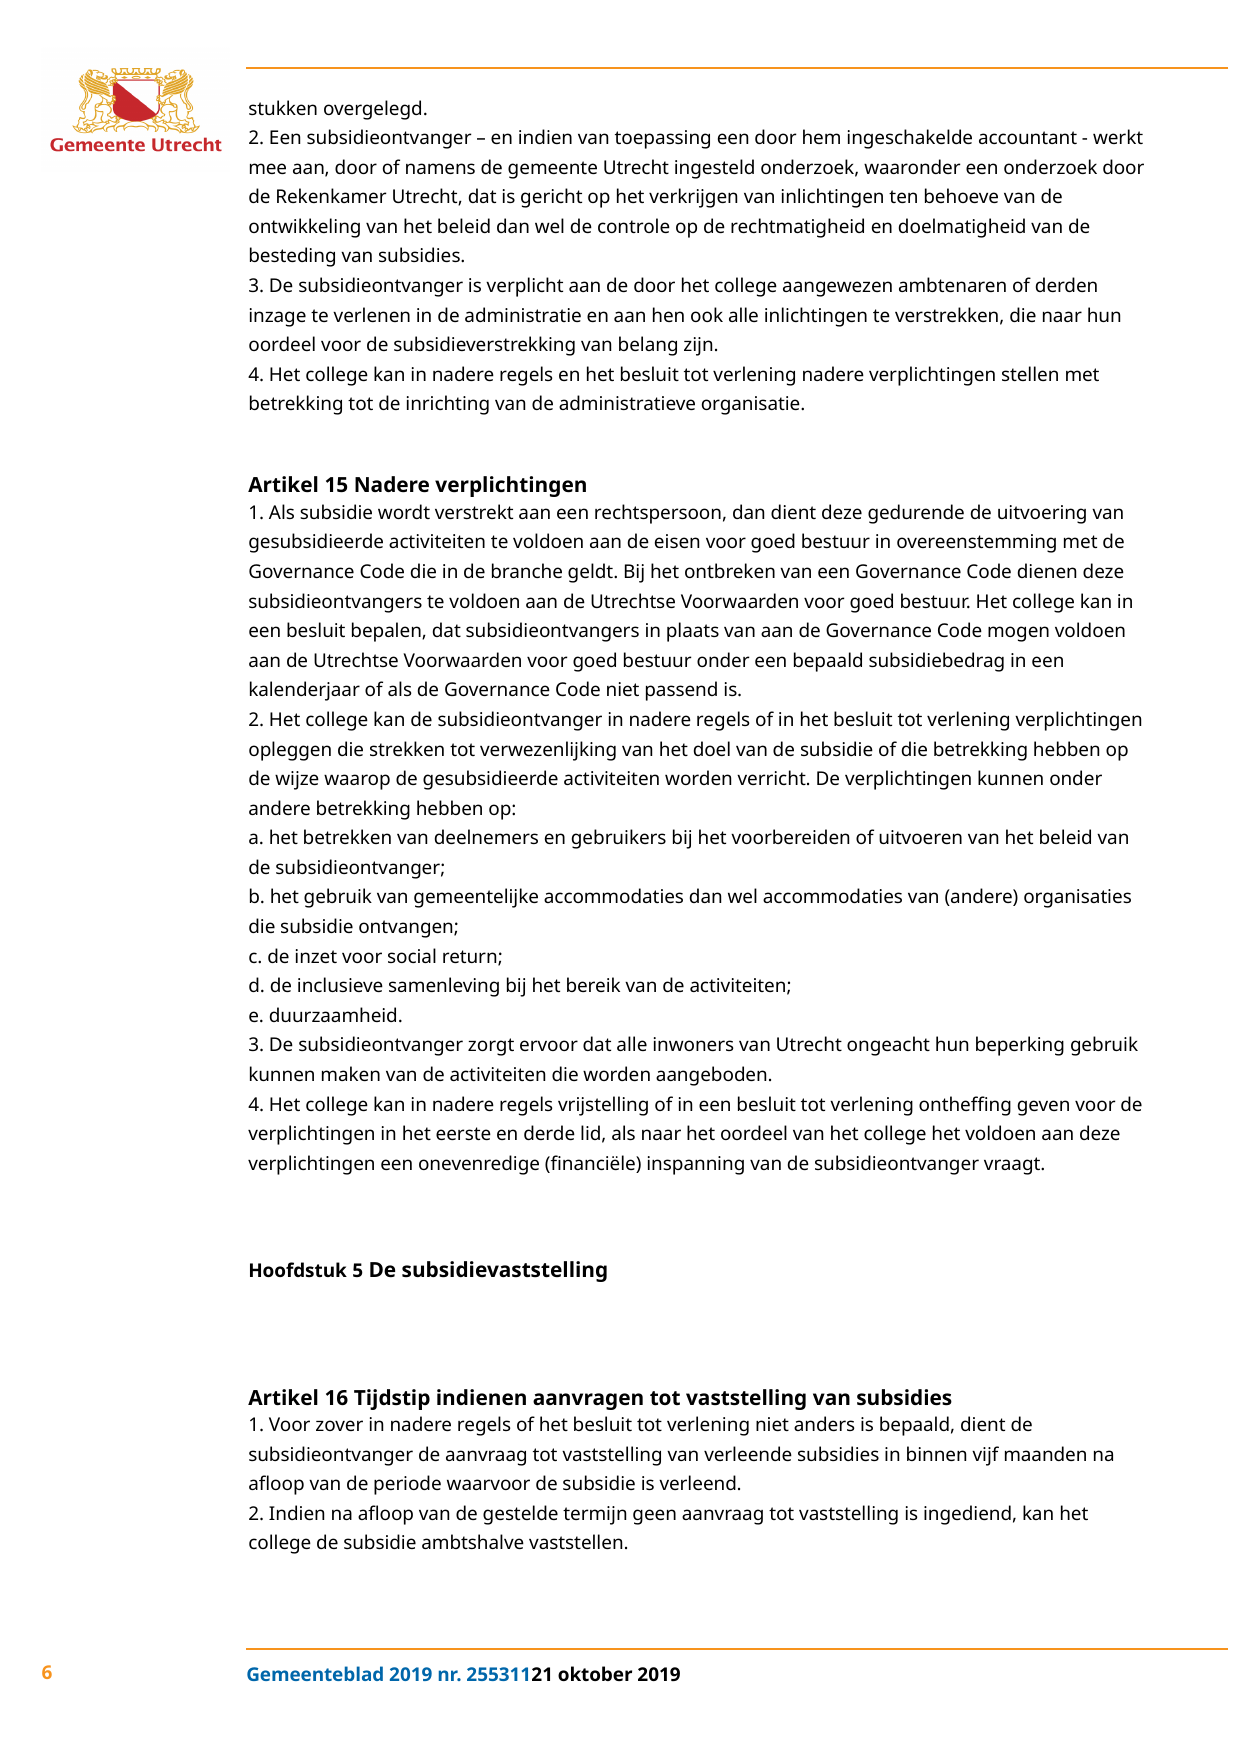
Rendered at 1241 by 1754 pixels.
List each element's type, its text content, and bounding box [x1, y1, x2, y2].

text b. het gebruik van gemeentelijke accommodaties dan wel accommodaties van (andere) organisaties die subsidie ontvangen; [248, 884, 1152, 939]
text 3. De subsidieontvanger is verplicht aan de door het college aangewezen ambtenaren of derden inzage te verlenen in de administratie en aan hen ook alle inlichtingen te verstrekken, die naar hun oordeel voor de subsidieverstrekking van belang zijn. [248, 272, 1152, 357]
text d. de inclusieve samenleving bij het bereik van de activiteiten; [248, 972, 1152, 998]
text 2. Indien na afloop van de gestelde termijn geen aanvraag tot vaststelling is ingediend, kan het college de subsidie ambtshalve vaststellen. [248, 1500, 1152, 1555]
text a. het betrekken van deelnemers en gebruikers bij het voorbereiden of uitvoeren van het beleid van de subsidieontvanger; [248, 824, 1152, 880]
picture [41, 47, 231, 172]
text e. duurzaamheid. [248, 1002, 1152, 1028]
text 4. Het college kan in nadere regels en het besluit tot verlening nadere verplichtingen stellen met betrekking tot de inrichting van de administratieve organisatie. [248, 361, 1152, 416]
text 1. Als subsidie wordt verstrekt aan een rechtspersoon, dan dient deze gedurende de uitvoering van gesubsidieerde activiteiten te voldoen aan de eisen voor goed bestuur in overeenstemming met de Governance Code die in de branche geldt. Bij het ontbreken van een Governance Code dienen deze subsidieontvangers te voldoen aan de Utrechtse Voorwaarden voor goed bestuur. Het college kan in een besluit bepalen, dat subsidieontvangers in plaats van aan de Governance Code mogen voldoen aan de Utrechtse Voorwaarden voor goed bestuur onder een bepaald subsidiebedrag in een kalenderjaar of als de Governance Code niet passend is. [248, 499, 1152, 702]
text c. de inzet voor social return; [248, 943, 1152, 968]
text Hoofdstuk 5 De subsidievaststelling [248, 1255, 1152, 1283]
text Artikel 15 Nadere verplichtingen [248, 471, 1152, 499]
text 3. De subsidieontvanger zorgt ervoor dat alle inwoners van Utrecht ongeacht hun beperking gebruik kunnen maken van de activiteiten die worden aangeboden. [248, 1032, 1152, 1087]
text Artikel 16 Tijdstip indienen aanvragen tot vaststelling van subsidies [248, 1383, 1152, 1411]
text 1. Voor zover in nadere regels of het besluit tot verlening niet anders is bepaald, dient de subsidieontvanger de aanvraag tot vaststelling van verleende subsidies in binnen vijf maanden na afloop van de periode waarvoor de subsidie is verleend. [248, 1411, 1152, 1496]
text 2. Een subsidieontvanger – en indien van toepassing een door hem ingeschakelde accountant - werkt mee aan, door of namens de gemeente Utrecht ingesteld onderzoek, waaronder een onderzoek door de Rekenkamer Utrecht, dat is gericht op het verkrijgen van inlichtingen ten behoeve van de ontwikkeling van het beleid dan wel de controle op de rechtmatigheid en doelmatigheid van de besteding van subsidies. [248, 124, 1152, 268]
text 4. Het college kan in nadere regels vrijstelling of in een besluit tot verlening ontheffing geven voor de verplichtingen in het eerste en derde lid, als naar het oordeel van het college het voldoen aan deze verplichtingen een onevenredige (financiële) inspanning van de subsidieontvanger vraagt. [248, 1091, 1152, 1176]
text 2. Het college kan de subsidieontvanger in nadere regels of in het besluit tot verlening verplichtingen opleggen die strekken tot verwezenlijking van het doel van de subsidie of die betrekking hebben op de wijze waarop de gesubsidieerde activiteiten worden verricht. De verplichtingen kunnen onder andere betrekking hebben op: [248, 706, 1152, 821]
text stukken overgelegd. [248, 95, 1152, 121]
